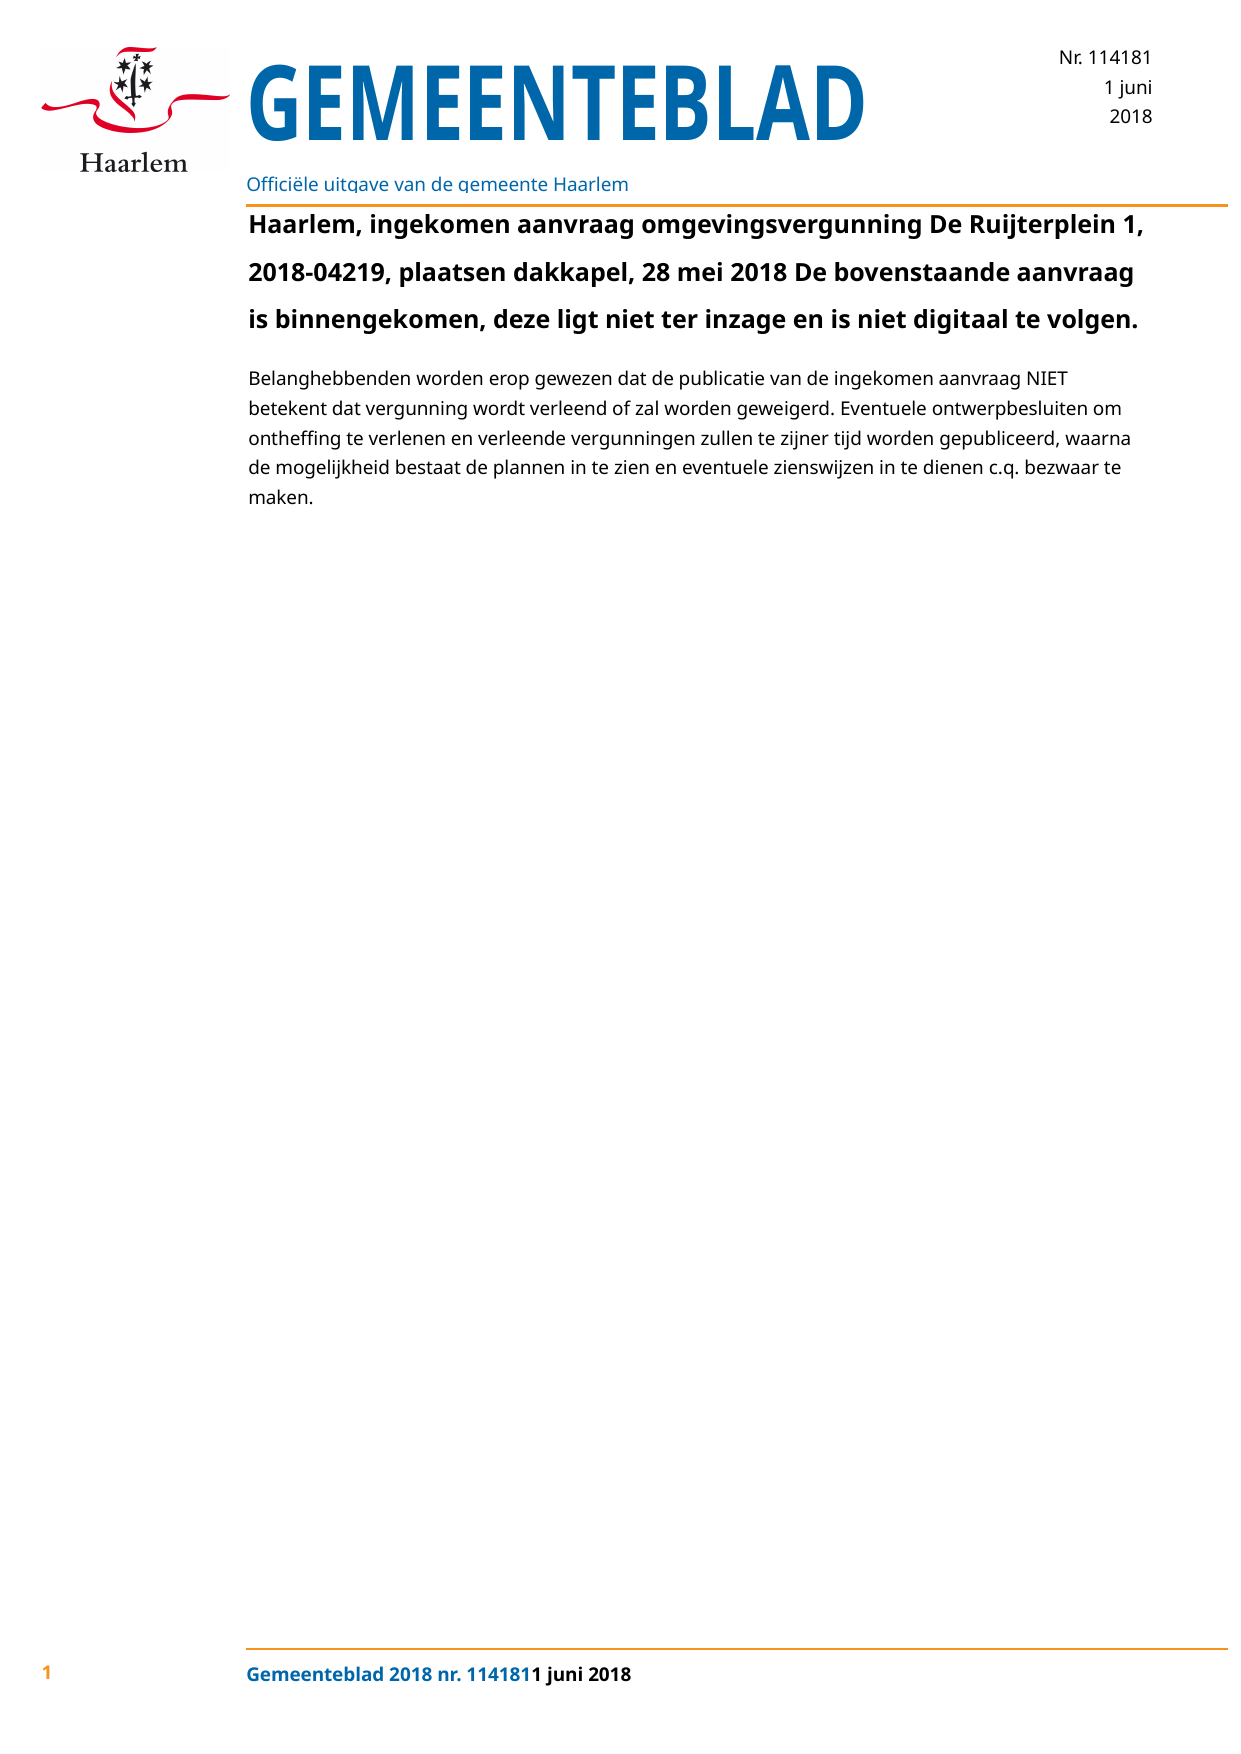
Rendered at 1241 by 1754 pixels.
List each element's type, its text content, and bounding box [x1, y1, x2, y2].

text Belanghebbenden worden erop gewezen dat de publicatie van de ingekomen aanvraag NIET betekent dat vergunning wordt verleend of zal worden geweigerd. Eventuele ontwerpbesluiten om ontheffing te verlenen en verleende vergunningen zullen te zijner tijd worden gepubliceerd, waarna de mogelijkheid bestaat de plannen in te zien en eventuele zienswijzen in te dienen c.q. bezwaar te maken. [248, 366, 1152, 509]
picture [41, 47, 231, 172]
text Haarlem, ingekomen aanvraag omgevingsvergunning De Ruijterplein 1, 2018-04219, plaatsen dakkapel, 28 mei 2018 De bovenstaande aanvraag is binnengekomen, deze ligt niet ter inzage en is niet digitaal te volgen. [248, 207, 1152, 336]
